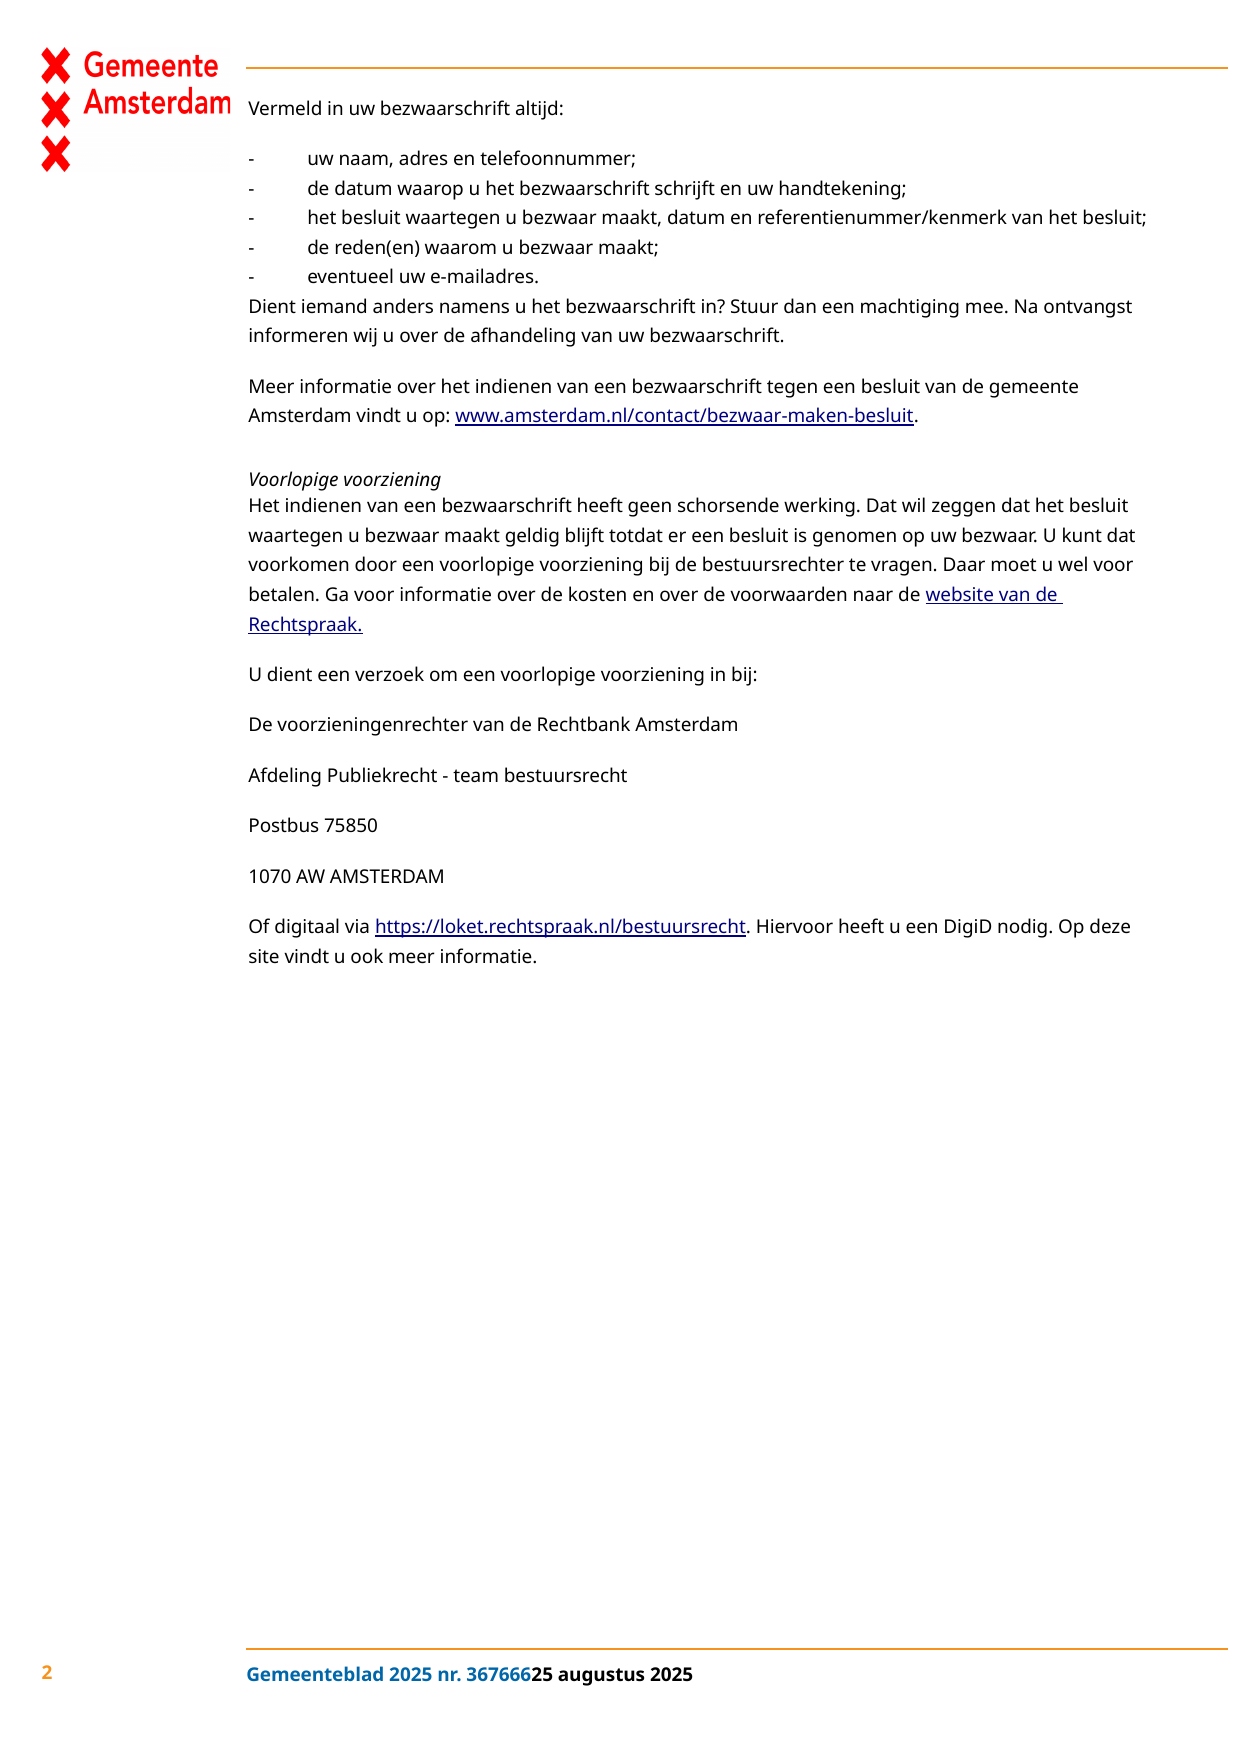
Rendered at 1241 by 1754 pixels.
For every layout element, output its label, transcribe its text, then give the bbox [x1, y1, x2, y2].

text Afdeling Publiekrecht - team bestuursrecht [248, 762, 1152, 788]
text Het indienen van een bezwaarschrift heeft geen schorsende werking. Dat wil zeggen dat het besluit waartegen u bezwaar maakt geldig blijft totdat er een besluit is genomen op uw bezwaar. U kunt dat voorkomen door een voorlopige voorziening bij de bestuursrechter te vragen. Daar moet u wel voor betalen. Ga voor informatie over de kosten en over de voorwaarden naar de website van de Rechtspraak. [248, 492, 1152, 636]
list uw naam, adres en telefoonnummer; [248, 145, 1152, 171]
text Of digitaal via https://loket.rechtspraak.nl/bestuursrecht. Hiervoor heeft u een DigiD nodig. Op deze site vindt u ook meer informatie. [248, 913, 1152, 968]
list het besluit waartegen u bezwaar maakt, datum en referentienummer/kenmerk van het besluit; [248, 204, 1152, 230]
text Postbus 75850 [248, 812, 1152, 838]
text Vermeld in uw bezwaarschrift altijd: [248, 95, 1152, 121]
text Meer informatie over het indienen van een bezwaarschrift tegen een besluit van de gemeente Amsterdam vindt u op: www.amsterdam.nl/contact/bezwaar-maken-besluit. [248, 373, 1152, 428]
list de datum waarop u het bezwaarschrift schrijft en uw handtekening; [248, 175, 1152, 201]
text 1070 AW AMSTERDAM [248, 863, 1152, 888]
text U dient een verzoek om een voorlopige voorziening in bij: [248, 661, 1152, 687]
text Dient iemand anders namens u het bezwaarschrift in? Stuur dan een machtiging mee. Na ontvangst informeren wij u over de afhandeling van uw bezwaarschrift. [248, 293, 1152, 348]
text De voorzieningenrechter van de Rechtbank Amsterdam [248, 712, 1152, 737]
list eventueel uw e-mailadres. [248, 263, 1152, 289]
text Voorlopige voorziening [248, 467, 1152, 492]
list de reden(en) waarom u bezwaar maakt; [248, 234, 1152, 260]
picture [41, 47, 231, 172]
